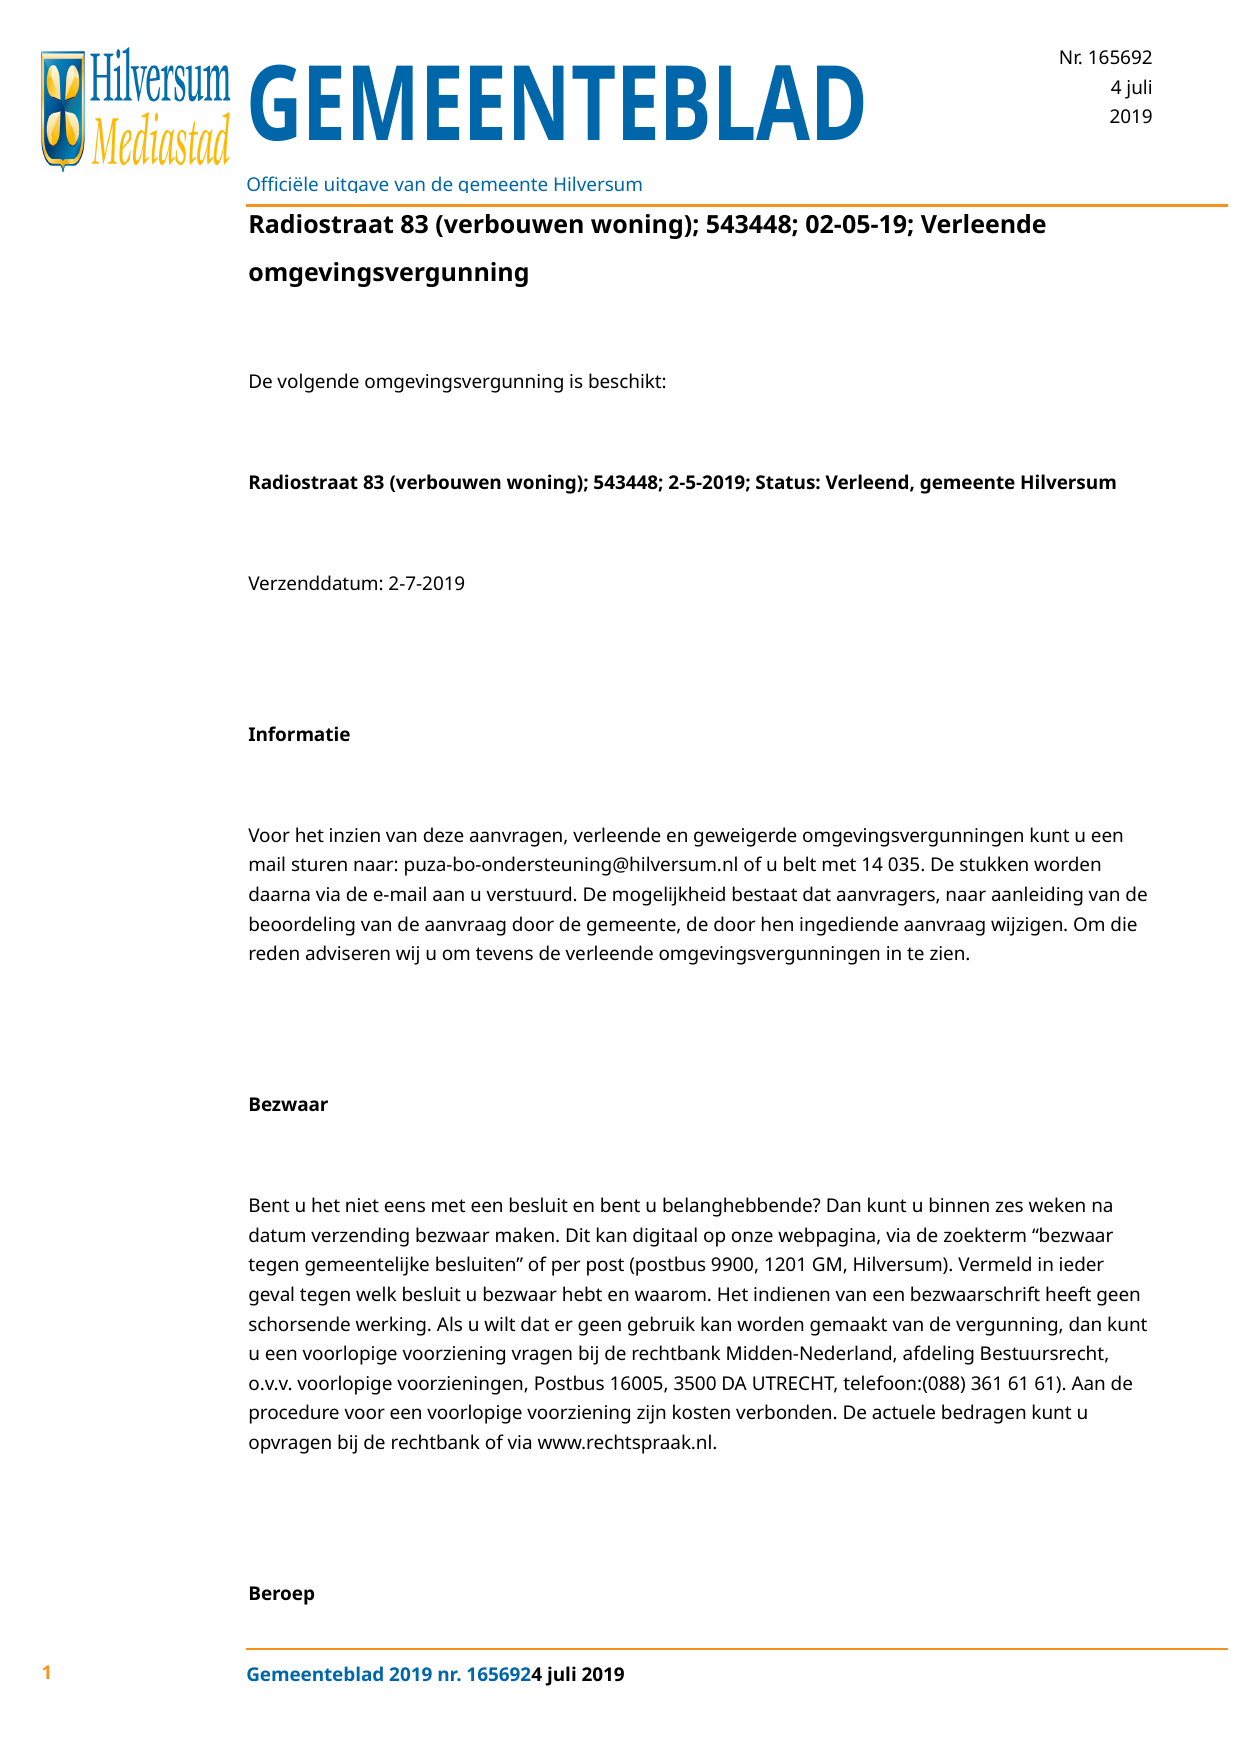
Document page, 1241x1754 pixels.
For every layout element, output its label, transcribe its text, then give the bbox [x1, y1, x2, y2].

text Bent u het niet eens met een besluit en bent u belanghebbende? Dan kunt u binnen zes weken na datum verzending bezwaar maken. Dit kan digitaal op onze webpagina, via de zoekterm “bezwaar tegen gemeentelijke besluiten” of per post (postbus 9900, 1201 GM, Hilversum). Vermeld in ieder geval tegen welk besluit u bezwaar hebt en waarom. Het indienen van een bezwaarschrift heeft geen schorsende werking. Als u wilt dat er geen gebruik kan worden gemaakt van de vergunning, dan kunt u een voorlopige voorziening vragen bij de rechtbank Midden-Nederland, afdeling Bestuursrecht, o.v.v. voorlopige voorzieningen, Postbus 16005, 3500 DA UTRECHT, telefoon:(088) 361 61 61). Aan de procedure voor een voorlopige voorziening zijn kosten verbonden. De actuele bedragen kunt u opvragen bij de rechtbank of via www.rechtspraak.nl. [248, 1192, 1152, 1455]
text Radiostraat 83 (verbouwen woning); 543448; 2-5-2019; Status: Verleend, gemeente Hilversum [248, 469, 1152, 495]
text Verzenddatum: 2-7-2019 [248, 570, 1152, 596]
text Voor het inzien van deze aanvragen, verleende en geweigerde omgevingsvergunningen kunt u een mail sturen naar: puza-bo-ondersteuning@hilversum.nl of u belt met 14 035. De stukken worden daarna via de e-mail aan u verstuurd. De mogelijkheid bestaat dat aanvragers, naar aanleiding van de beoordeling van de aanvraag door de gemeente, de door hen ingediende aanvraag wijzigen. Om die reden adviseren wij u om tevens de verleende omgevingsvergunningen in te zien. [248, 822, 1152, 966]
text Informatie [248, 721, 1152, 747]
text Radiostraat 83 (verbouwen woning); 543448; 02-05-19; Verleende omgevingsvergunning [248, 207, 1152, 288]
picture [41, 47, 231, 172]
text Bezwaar [248, 1092, 1152, 1117]
text Beroep [248, 1580, 1152, 1606]
text De volgende omgevingsvergunning is beschikt: [248, 368, 1152, 394]
